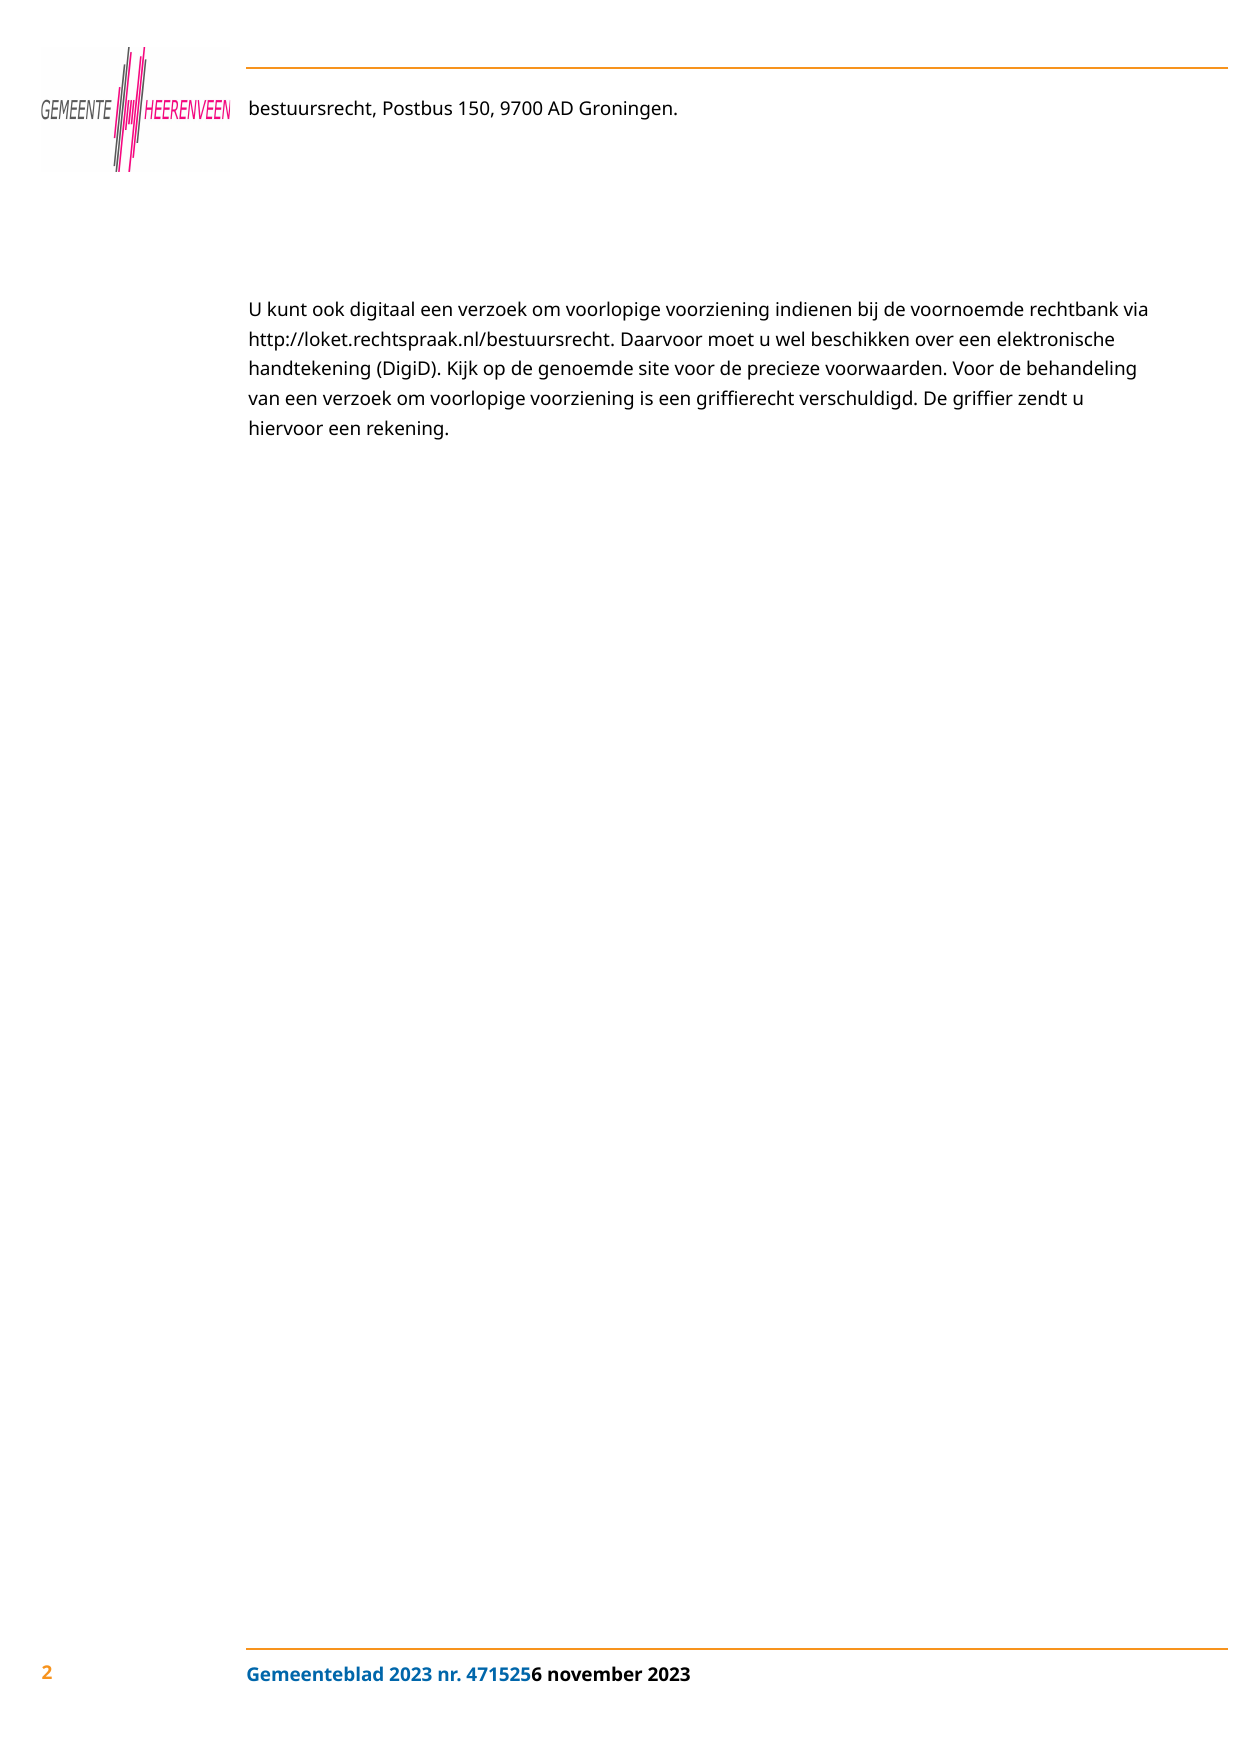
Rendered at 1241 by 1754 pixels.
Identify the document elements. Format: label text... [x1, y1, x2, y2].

text U kunt ook digitaal een verzoek om voorlopige voorziening indienen bij de voornoemde rechtbank via http://loket.rechtspraak.nl/bestuursrecht. Daarvoor moet u wel beschikken over een elektronische handtekening (DigiD). Kijk op de genoemde site voor de precieze voorwaarden. Voor de behandeling van een verzoek om voorlopige voorziening is een griffierecht verschuldigd. De griffier zendt u hiervoor een rekening. [248, 296, 1152, 441]
text bestuursrecht, Postbus 150, 9700 AD Groningen. [248, 95, 1152, 121]
picture [41, 47, 231, 172]
